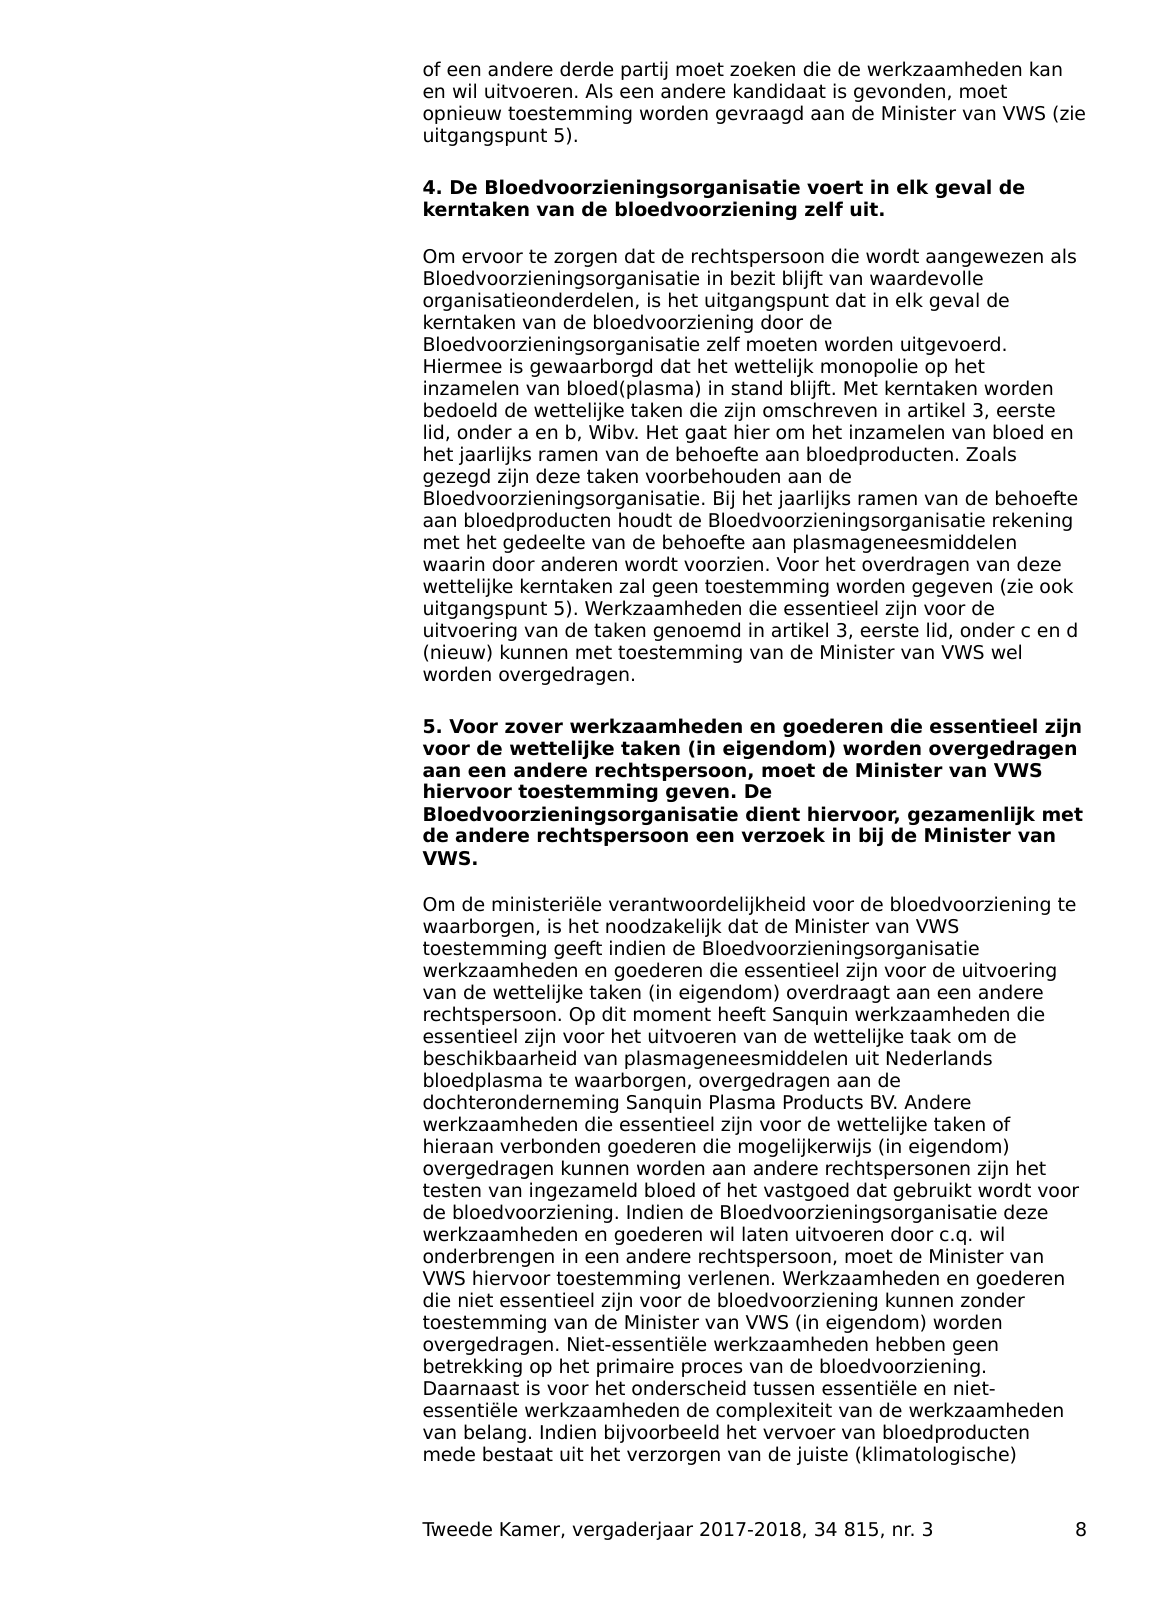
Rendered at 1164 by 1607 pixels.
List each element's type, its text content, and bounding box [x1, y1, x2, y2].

text Om ervoor te zorgen dat de rechtspersoon die wordt aangewezen als Bloedvoorzieningsorganisatie in bezit blijft van waardevolle organisatieonderdelen, is het uitgangspunt dat in elk geval de kerntaken van de bloedvoorziening door de Bloedvoorzieningsorganisatie zelf moeten worden uitgevoerd. Hiermee is gewaarborgd dat het wettelijk monopolie op het inzamelen van bloed(plasma) in stand blijft. Met kerntaken worden bedoeld de wettelijke taken die zijn omschreven in artikel 3, eerste lid, onder a en b, Wibv. Het gaat hier om het inzamelen van bloed en het jaarlijks ramen van de behoefte aan bloedproducten. Zoals gezegd zijn deze taken voorbehouden aan de Bloedvoorzieningsorganisatie. Bij het jaarlijks ramen van de behoefte aan bloedproducten houdt de Bloedvoorzieningsorganisatie rekening met het gedeelte van de behoefte aan plasmageneesmiddelen waarin door anderen wordt voorzien. Voor het overdragen van deze wettelijke kerntaken zal geen toestemming worden gegeven (zie ook uitgangspunt 5). Werkzaamheden die essentieel zijn voor de uitvoering van de taken genoemd in artikel 3, eerste lid, onder c en d (nieuw) kunnen met toestemming van de Minister van VWS wel worden overgedragen. [422, 246, 1087, 686]
text of een andere derde partij moet zoeken die de werkzaamheden kan en wil uitvoeren. Als een andere kandidaat is gevonden, moet opnieuw toestemming worden gevraagd aan de Minister van VWS (zie uitgangspunt 5). [422, 59, 1087, 147]
subtitle 5. Voor zover werkzaamheden en goederen die essentieel zijn voor de wettelijke taken (in eigendom) worden overgedragen aan een andere rechtspersoon, moet de Minister van VWS hiervoor toestemming geven. De Bloedvoorzieningsorganisatie dient hiervoor, gezamenlijk met de andere rechtspersoon een verzoek in bij de Minister van VWS. [422, 716, 1087, 869]
text Om de ministeriële verantwoordelijkheid voor de bloedvoorziening te waarborgen, is het noodzakelijk dat de Minister van VWS toestemming geeft indien de Bloedvoorzieningsorganisatie werkzaamheden en goederen die essentieel zijn voor de uitvoering van de wettelijke taken (in eigendom) overdraagt aan een andere rechtspersoon. Op dit moment heeft Sanquin werkzaamheden die essentieel zijn voor het uitvoeren van de wettelijke taak om de beschikbaarheid van plasmageneesmiddelen uit Nederlands bloedplasma te waarborgen, overgedragen aan de dochteronderneming Sanquin Plasma Products BV. Andere werkzaamheden die essentieel zijn voor de wettelijke taken of hieraan verbonden goederen die mogelijkerwijs (in eigendom) overgedragen kunnen worden aan andere rechtspersonen zijn het testen van ingezameld bloed of het vastgoed dat gebruikt wordt voor de bloedvoorziening. Indien de Bloedvoorzieningsorganisatie deze werkzaamheden en goederen wil laten uitvoeren door c.q. wil onderbrengen in een andere rechtspersoon, moet de Minister van VWS hiervoor toestemming verlenen. Werkzaamheden en goederen die niet essentieel zijn voor de bloedvoorziening kunnen zonder toestemming van de Minister van VWS (in eigendom) worden overgedragen. Niet-essentiële werkzaamheden hebben geen betrekking op het primaire proces van de bloedvoorziening. Daarnaast is voor het onderscheid tussen essentiële en niet-essentiële werkzaamheden de complexiteit van de werkzaamheden van belang. Indien bijvoorbeeld het vervoer van bloedproducten mede bestaat uit het verzorgen van de juiste (klimatologische) [422, 894, 1087, 1466]
subtitle 4. De Bloedvoorzieningsorganisatie voert in elk geval de kerntaken van de bloedvoorziening zelf uit. [422, 177, 1087, 221]
